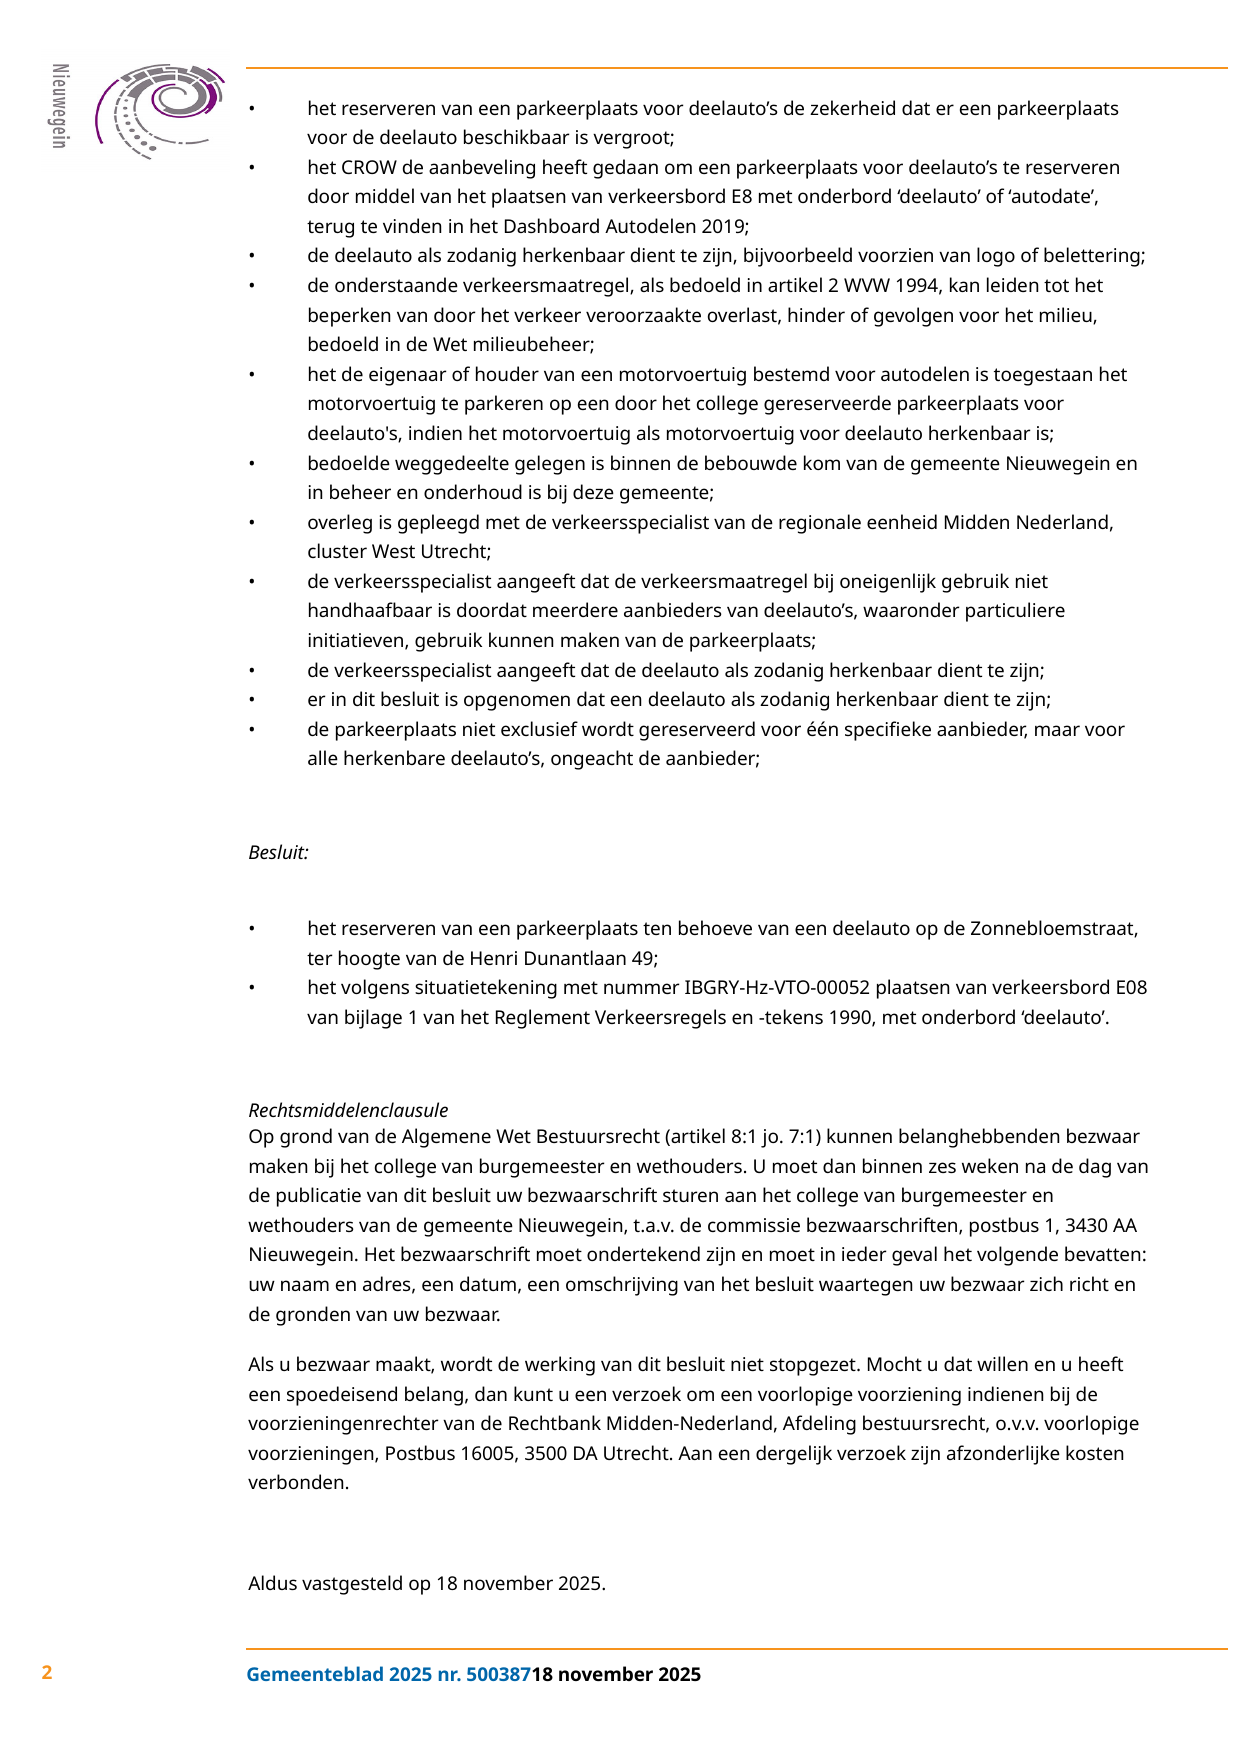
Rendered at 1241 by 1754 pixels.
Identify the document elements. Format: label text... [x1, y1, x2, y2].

list er in dit besluit is opgenomen dat een deelauto als zodanig herkenbaar dient te zijn; [248, 686, 1152, 712]
text Op grond van de Algemene Wet Bestuursrecht (artikel 8:1 jo. 7:1) kunnen belanghebbenden bezwaar maken bij het college van burgemeester en wethouders. U moet dan binnen zes weken na de dag van de publicatie van dit besluit uw bezwaarschrift sturen aan het college van burgemeester en wethouders van de gemeente Nieuwegein, t.a.v. de commissie bezwaarschriften, postbus 1, 3430 AA Nieuwegein. Het bezwaarschrift moet ondertekend zijn en moet in ieder geval het volgende bevatten: uw naam en adres, een datum, een omschrijving van het besluit waartegen uw bezwaar zich richt en de gronden van uw bezwaar. [248, 1123, 1152, 1327]
picture [41, 47, 231, 172]
list de deelauto als zodanig herkenbaar dient te zijn, bijvoorbeeld voorzien van logo of belettering; [248, 243, 1152, 268]
list bedoelde weggedeelte gelegen is binnen de bebouwde kom van de gemeente Nieuwegein en in beheer en onderhoud is bij deze gemeente; [248, 450, 1152, 505]
list het CROW de aanbeveling heeft gedaan om een parkeerplaats voor deelauto’s te reserveren door middel van het plaatsen van verkeersbord E8 met onderbord ‘deelauto’ of ‘autodate’, terug te vinden in het Dashboard Autodelen 2019; [248, 154, 1152, 239]
list het volgens situatietekening met nummer IBGRY-Hz-VTO-00052 plaatsen van verkeersbord E08 van bijlage 1 van het Reglement Verkeersregels en -tekens 1990, met onderbord ‘deelauto’. [248, 974, 1152, 1030]
text Als u bezwaar maakt, wordt de werking van dit besluit niet stopgezet. Mocht u dat willen en u heeft een spoedeisend belang, dan kunt u een verzoek om een voorlopige voorziening indienen bij de voorzieningenrechter van de Rechtbank Midden-Nederland, Afdeling bestuursrecht, o.v.v. voorlopige voorzieningen, Postbus 16005, 3500 DA Utrecht. Aan een dergelijk verzoek zijn afzonderlijke kosten verbonden. [248, 1351, 1152, 1495]
list het reserveren van een parkeerplaats ten behoeve van een deelauto op de Zonnebloemstraat, ter hoogte van de Henri Dunantlaan 49; [248, 915, 1152, 971]
list het reserveren van een parkeerplaats voor deelauto’s de zekerheid dat er een parkeerplaats voor de deelauto beschikbaar is vergroot; [248, 95, 1152, 150]
list het de eigenaar of houder van een motorvoertuig bestemd voor autodelen is toegestaan het motorvoertuig te parkeren op een door het college gereserveerde parkeerplaats voor deelauto's, indien het motorvoertuig als motorvoertuig voor deelauto herkenbaar is; [248, 361, 1152, 446]
text Aldus vastgesteld op 18 november 2025. [248, 1570, 1152, 1596]
text Besluit: [248, 839, 1152, 865]
list de parkeerplaats niet exclusief wordt gereserveerd voor één specifieke aanbieder, maar voor alle herkenbare deelauto’s, ongeacht de aanbieder; [248, 716, 1152, 771]
list de verkeersspecialist aangeeft dat de deelauto als zodanig herkenbaar dient te zijn; [248, 657, 1152, 683]
text Rechtsmiddelenclausule [248, 1098, 1152, 1123]
list de onderstaande verkeersmaatregel, als bedoeld in artikel 2 WVW 1994, kan leiden tot het beperken van door het verkeer veroorzaakte overlast, hinder of gevolgen voor het milieu, bedoeld in de Wet milieubeheer; [248, 272, 1152, 357]
list overleg is gepleegd met de verkeersspecialist van de regionale eenheid Midden Nederland, cluster West Utrecht; [248, 509, 1152, 564]
list de verkeersspecialist aangeeft dat de verkeersmaatregel bij oneigenlijk gebruik niet handhaafbaar is doordat meerdere aanbieders van deelauto’s, waaronder particuliere initiatieven, gebruik kunnen maken van de parkeerplaats; [248, 568, 1152, 653]
